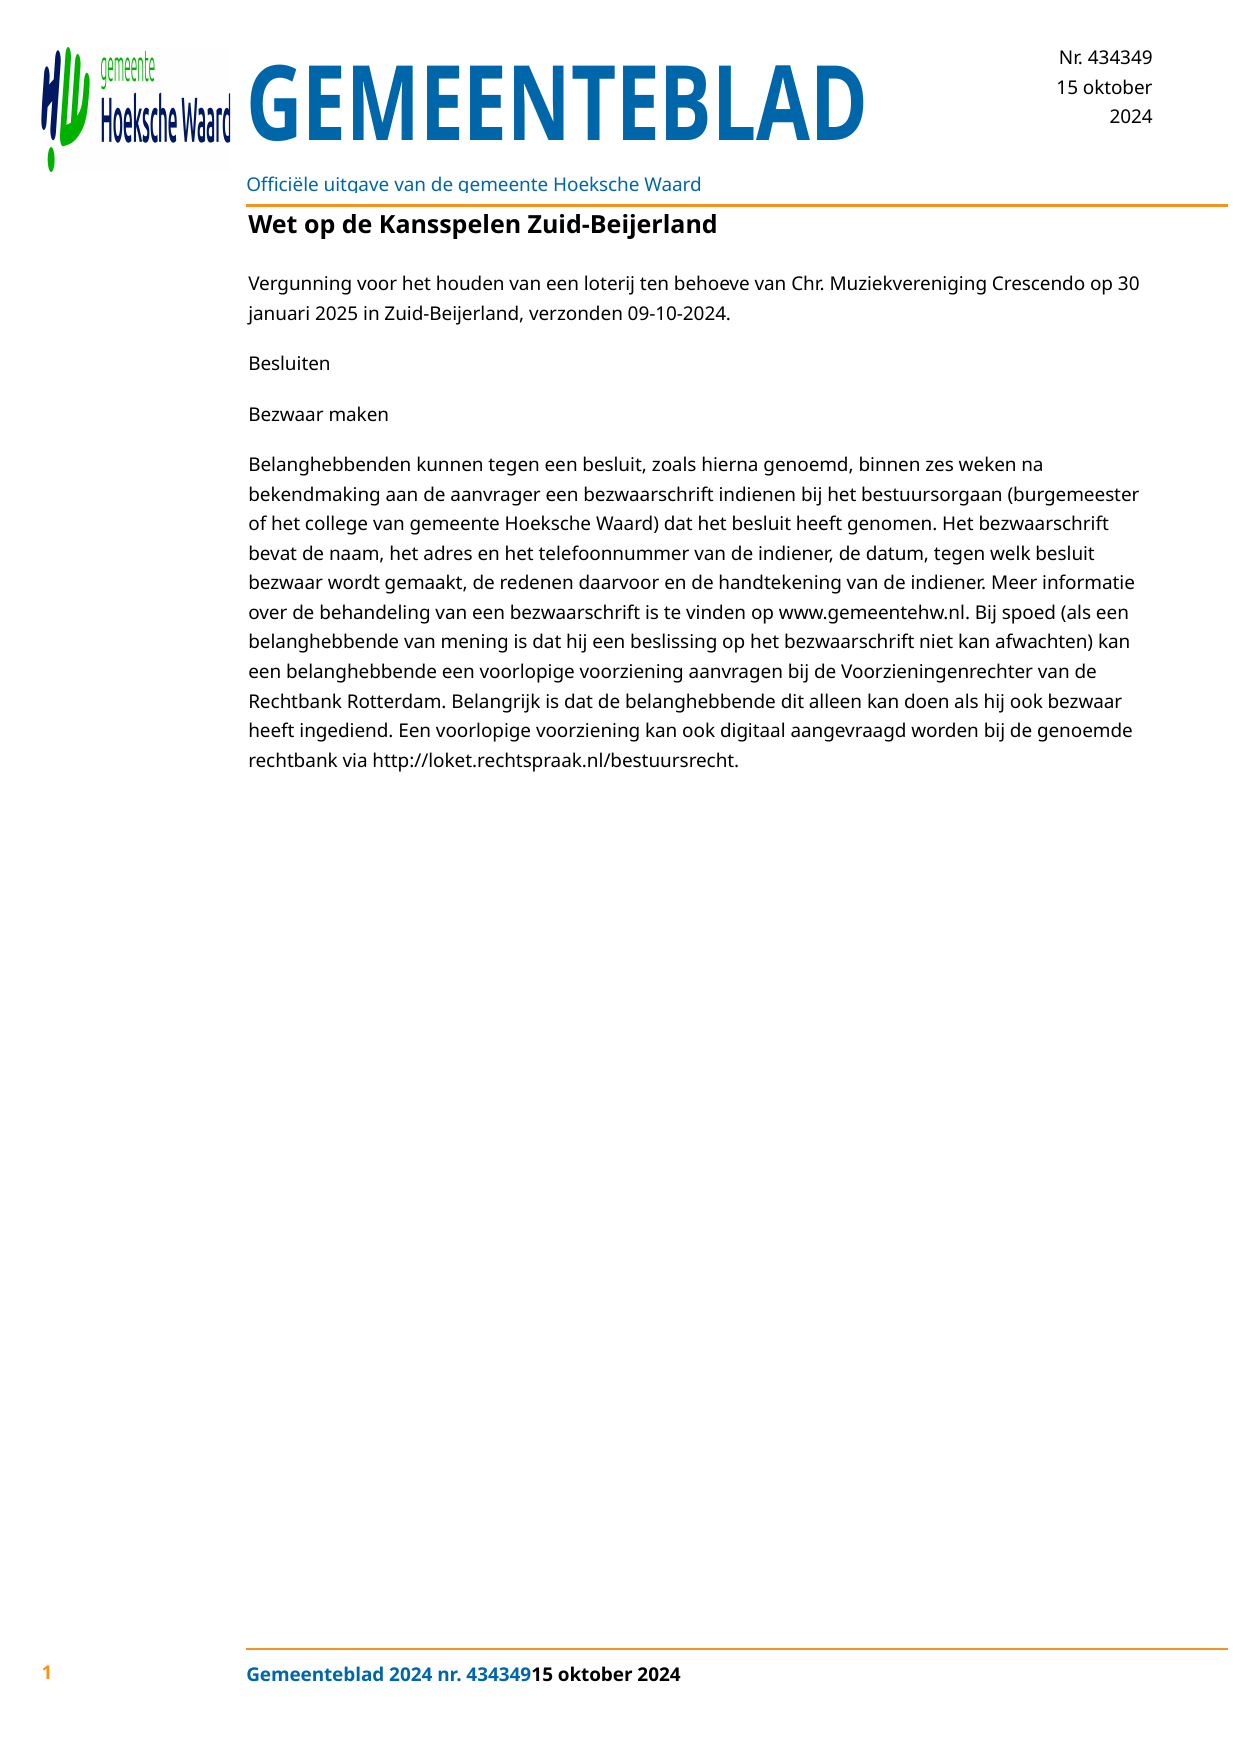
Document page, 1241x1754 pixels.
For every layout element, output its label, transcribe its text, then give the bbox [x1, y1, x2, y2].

text Belanghebbenden kunnen tegen een besluit, zoals hierna genoemd, binnen zes weken na bekendmaking aan de aanvrager een bezwaarschrift indienen bij het bestuursorgaan (burgemeester of het college van gemeente Hoeksche Waard) dat het besluit heeft genomen. Het bezwaarschrift bevat de naam, het adres en het telefoonnummer van de indiener, de datum, tegen welk besluit bezwaar wordt gemaakt, de redenen daarvoor en de handtekening van de indiener. Meer informatie over de behandeling van een bezwaarschrift is te vinden op www.gemeentehw.nl. Bij spoed (als een belanghebbende van mening is dat hij een beslissing op het bezwaarschrift niet kan afwachten) kan een belanghebbende een voorlopige voorziening aanvragen bij de Voorzieningenrechter van de Rechtbank Rotterdam. Belangrijk is dat de belanghebbende dit alleen kan doen als hij ook bezwaar heeft ingediend. Een voorlopige voorziening kan ook digitaal aangevraagd worden bij de genoemde rechtbank via http://loket.rechtspraak.nl/bestuursrecht. [248, 451, 1152, 773]
text Vergunning voor het houden van een loterij ten behoeve van Chr. Muziekvereniging Crescendo op 30 januari 2025 in Zuid-Beijerland, verzonden 09-10-2024. [248, 270, 1152, 326]
text Besluiten [248, 350, 1152, 376]
picture [41, 47, 231, 172]
text Wet op de Kansspelen Zuid-Beijerland [248, 207, 1152, 241]
text Bezwaar maken [248, 401, 1152, 426]
